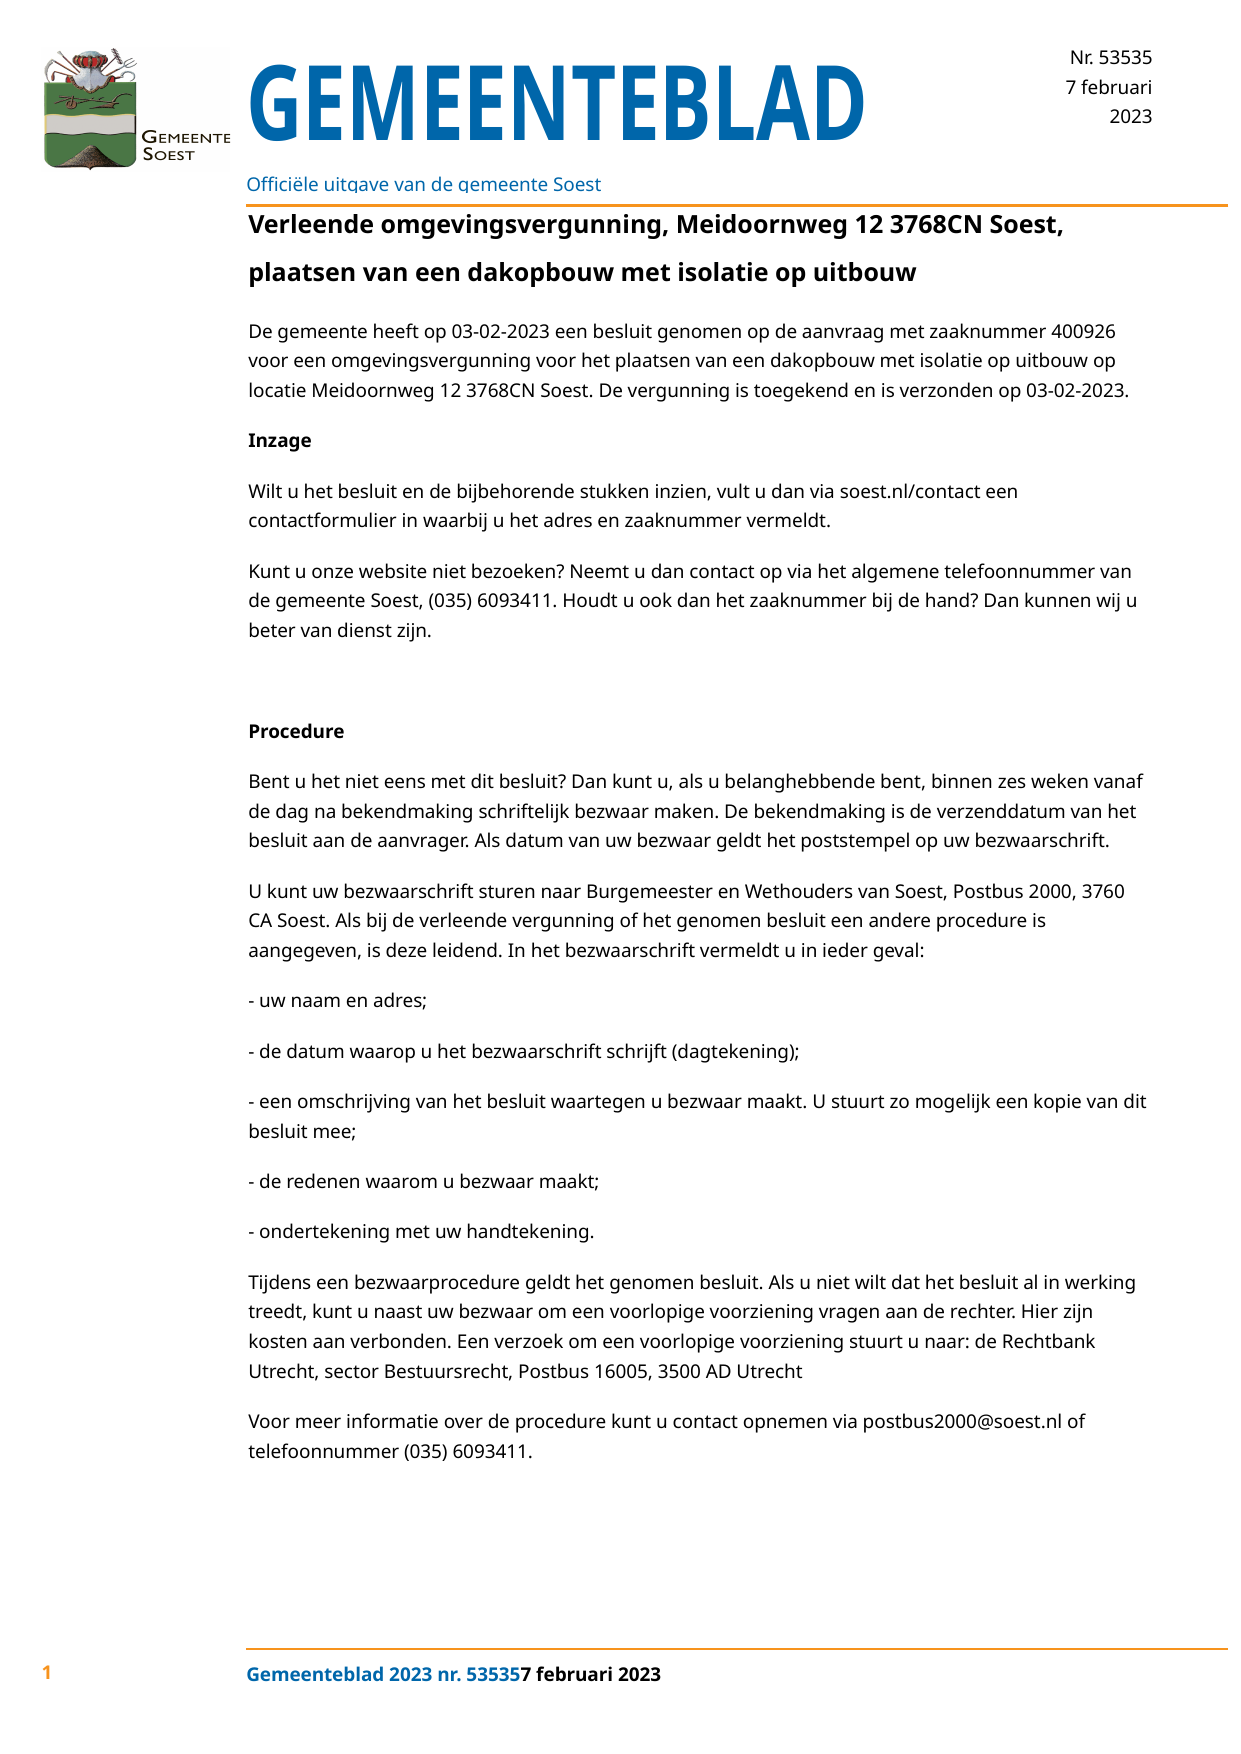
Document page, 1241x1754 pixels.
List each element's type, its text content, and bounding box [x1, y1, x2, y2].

text Kunt u onze website niet bezoeken? Neemt u dan contact op via het algemene telefoonnummer van de gemeente Soest, (035) 6093411. Houdt u ook dan het zaaknummer bij de hand? Dan kunnen wij u beter van dienst zijn. [248, 558, 1152, 643]
text Voor meer informatie over de procedure kunt u contact opnemen via postbus2000@soest.nl of telefoonnummer (035) 6093411. [248, 1408, 1152, 1464]
text U kunt uw bezwaarschrift sturen naar Burgemeester en Wethouders van Soest, Postbus 2000, 3760 CA Soest. Als bij de verleende vergunning of het genomen besluit een andere procedure is aangegeven, is deze leidend. In het bezwaarschrift vermeldt u in ieder geval: [248, 878, 1152, 963]
text Wilt u het besluit en de bijbehorende stukken inzien, vult u dan via soest.nl/contact een contactformulier in waarbij u het adres en zaaknummer vermeldt. [248, 478, 1152, 533]
text - uw naam en adres; [248, 987, 1152, 1013]
text De gemeente heeft op 03-02-2023 een besluit genomen op de aanvraag met zaaknummer 400926 voor een omgevingsvergunning voor het plaatsen van een dakopbouw met isolatie op uitbouw op locatie Meidoornweg 12 3768CN Soest. De vergunning is toegekend en is verzonden op 03-02-2023. [248, 318, 1152, 403]
text Procedure [248, 718, 1152, 744]
picture [41, 47, 231, 172]
text - de datum waarop u het bezwaarschrift schrijft (dagtekening); [248, 1038, 1152, 1064]
text Inzage [248, 427, 1152, 453]
text - een omschrijving van het besluit waartegen u bezwaar maakt. U stuurt zo mogelijk een kopie van dit besluit mee; [248, 1088, 1152, 1144]
text Bent u het niet eens met dit besluit? Dan kunt u, als u belanghebbende bent, binnen zes weken vanaf de dag na bekendmaking schriftelijk bezwaar maken. De bekendmaking is de verzenddatum van het besluit aan de aanvrager. Als datum van uw bezwaar geldt het poststempel op uw bezwaarschrift. [248, 768, 1152, 853]
text - de redenen waarom u bezwaar maakt; [248, 1168, 1152, 1194]
text Verleende omgevingsvergunning, Meidoornweg 12 3768CN Soest, plaatsen van een dakopbouw met isolatie op uitbouw [248, 207, 1152, 288]
text Tijdens een bezwaarprocedure geldt het genomen besluit. Als u niet wilt dat het besluit al in werking treedt, kunt u naast uw bezwaar om een voorlopige voorziening vragen aan de rechter. Hier zijn kosten aan verbonden. Een verzoek om een voorlopige voorziening stuurt u naar: de Rechtbank Utrecht, sector Bestuursrecht, Postbus 16005, 3500 AD Utrecht [248, 1269, 1152, 1384]
text - ondertekening met uw handtekening. [248, 1219, 1152, 1244]
